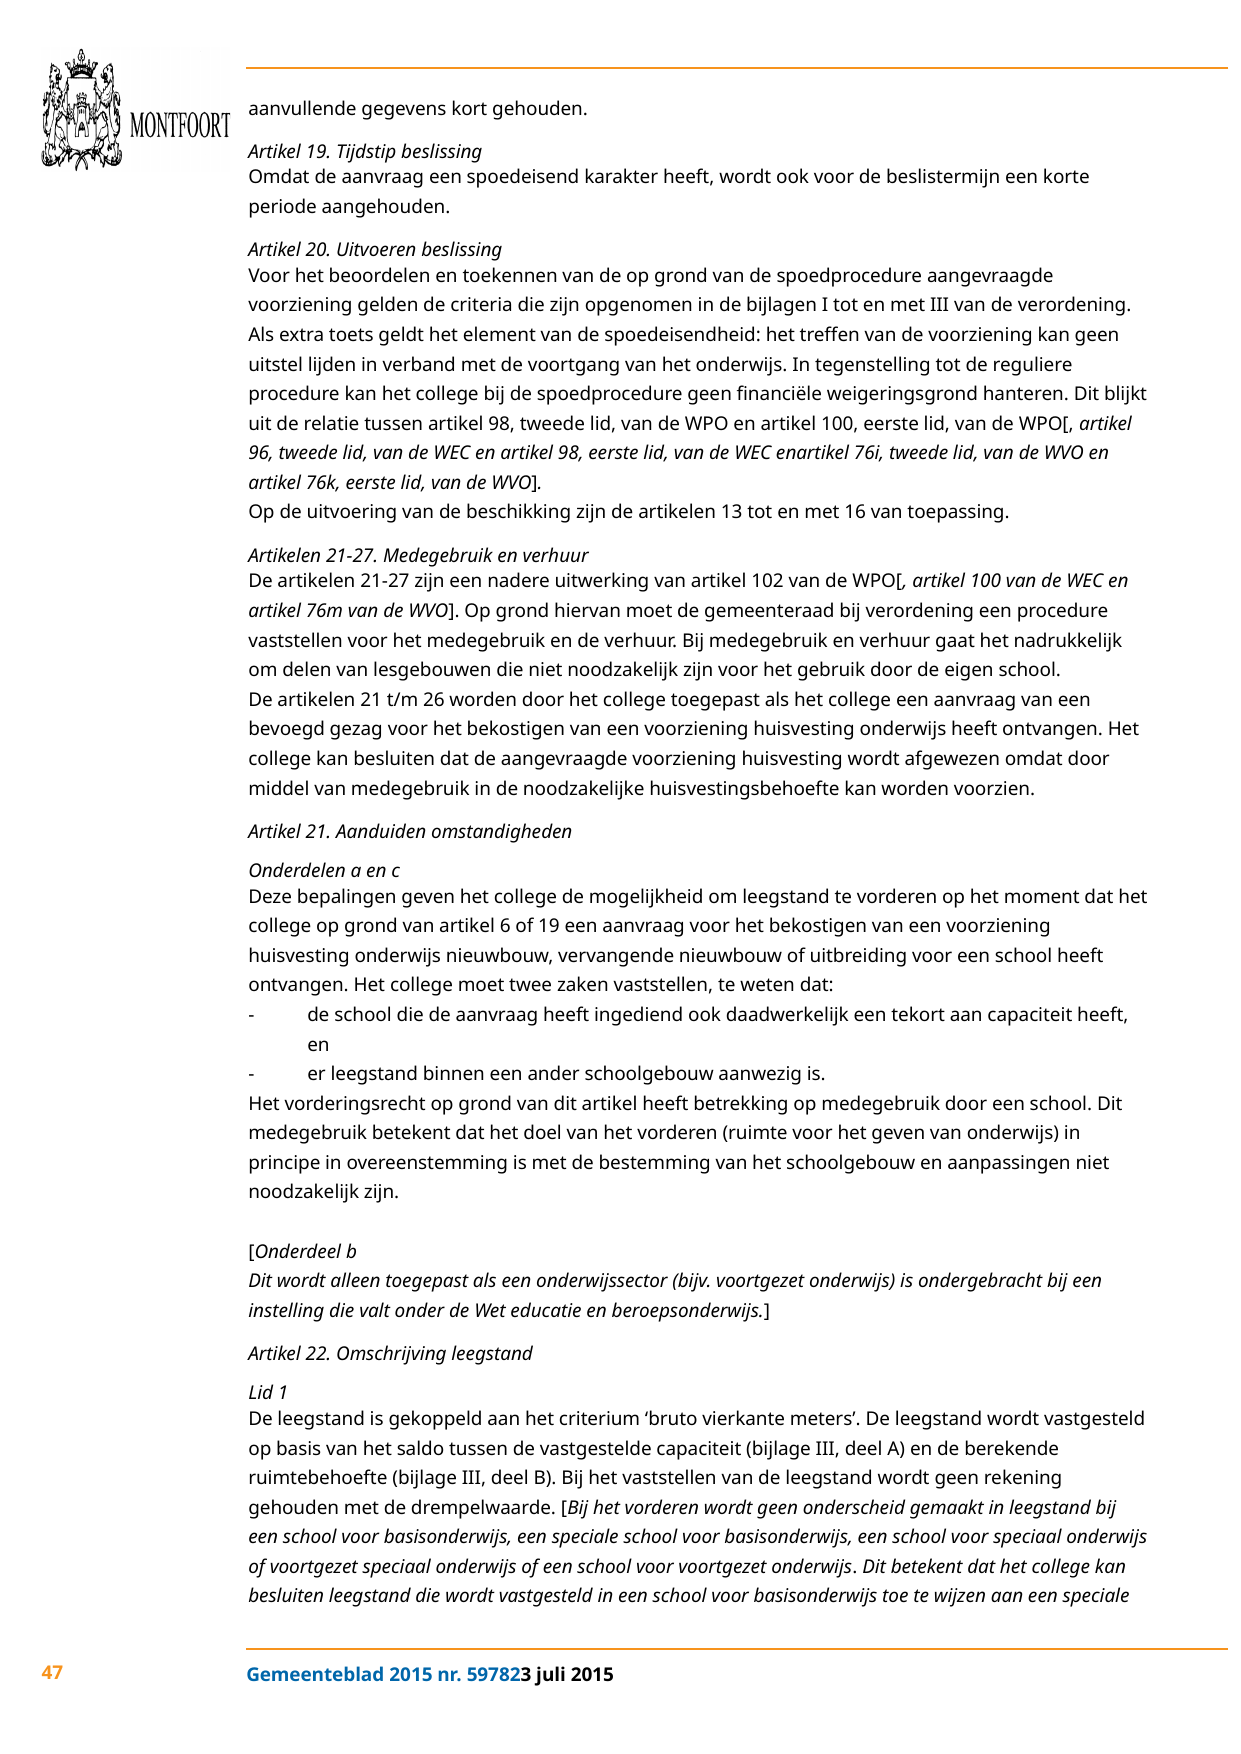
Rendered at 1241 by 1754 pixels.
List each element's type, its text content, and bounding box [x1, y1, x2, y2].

text Deze bepalingen geven het college de mogelijkheid om leegstand te vorderen op het moment dat het college op grond van artikel 6 of 19 een aanvraag voor het bekostigen van een voorziening huisvesting onderwijs nieuwbouw, vervangende nieuwbouw of uitbreiding voor een school heeft ontvangen. Het college moet twee zaken vaststellen, te weten dat: [248, 883, 1152, 997]
text aanvullende gegevens kort gehouden. [248, 95, 1152, 121]
text Dit wordt alleen toegepast als een onderwijssector (bijv. voortgezet onderwijs) is ondergebracht bij een instelling die valt onder de Wet educatie en beroepsonderwijs.] [248, 1267, 1152, 1323]
text De leegstand is gekoppeld aan het criterium ‘bruto vierkante meters’. De leegstand wordt vastgesteld op basis van het saldo tussen de vastgestelde capaciteit (bijlage III, deel A) en de berekende ruimtebehoefte (bijlage III, deel B). Bij het vaststellen van de leegstand wordt geen rekening gehouden met de drempelwaarde. [Bij het vorderen wordt geen onderscheid gemaakt in leegstand bij een school voor basisonderwijs, een speciale school voor basisonderwijs, een school voor speciaal onderwijs of voortgezet speciaal onderwijs of een school voor voortgezet onderwijs. Dit betekent dat het college kan besluiten leegstand die wordt vastgesteld in een school voor basisonderwijs toe te wijzen aan een speciale [248, 1405, 1152, 1608]
text Artikelen 21-27. Medegebruik en verhuur [248, 542, 1152, 568]
text De artikelen 21 t/m 26 worden door het college toegepast als het college een aanvraag van een bevoegd gezag voor het bekostigen van een voorziening huisvesting onderwijs heeft ontvangen. Het college kan besluiten dat de aangevraagde voorziening huisvesting wordt afgewezen omdat door middel van medegebruik in de noodzakelijke huisvestingsbehoefte kan worden voorzien. [248, 686, 1152, 800]
text Omdat de aanvraag een spoedeisend karakter heeft, wordt ook voor de beslistermijn een korte periode aangehouden. [248, 164, 1152, 219]
text Lid 1 [248, 1379, 1152, 1405]
list de school die de aanvraag heeft ingediend ook daadwerkelijk een tekort aan capaciteit heeft, en [248, 1001, 1152, 1056]
text Voor het beoordelen en toekennen van de op grond van de spoedprocedure aangevraagde voorziening gelden de criteria die zijn opgenomen in de bijlagen I tot en met III van de verordening. Als extra toets geldt het element van de spoedeisendheid: het treffen van de voorziening kan geen uitstel lijden in verband met de voortgang van het onderwijs. In tegenstelling tot de reguliere procedure kan het college bij de spoedprocedure geen financiële weigeringsgrond hanteren. Dit blijkt uit de relatie tussen artikel 98, tweede lid, van de WPO en artikel 100, eerste lid, van de WPO[, artikel 96, tweede lid, van de WEC en artikel 98, eerste lid, van de WEC enartikel 76i, tweede lid, van de WVO en artikel 76k, eerste lid, van de WVO]. [248, 262, 1152, 495]
text Artikel 20. Uitvoeren beslissing [248, 236, 1152, 262]
text Het vorderingsrecht op grond van dit artikel heeft betrekking op medegebruik door een school. Dit medegebruik betekent dat het doel van het vorderen (ruimte voor het geven van onderwijs) in principe in overeenstemming is met de bestemming van het schoolgebouw en aanpassingen niet noodzakelijk zijn. [248, 1090, 1152, 1204]
text Artikel 22. Omschrijving leegstand [248, 1340, 1152, 1366]
text Op de uitvoering van de beschikking zijn de artikelen 13 tot en met 16 van toepassing. [248, 499, 1152, 524]
text [Onderdeel b [248, 1238, 1152, 1263]
text De artikelen 21-27 zijn een nadere uitwerking van artikel 102 van de WPO[, artikel 100 van de WEC en artikel 76m van de WVO]. Op grond hiervan moet de gemeenteraad bij verordening een procedure vaststellen voor het medegebruik en de verhuur. Bij medegebruik en verhuur gaat het nadrukkelijk om delen van lesgebouwen die niet noodzakelijk zijn voor het gebruik door de eigen school. [248, 568, 1152, 682]
text Onderdelen a en c [248, 857, 1152, 883]
list er leegstand binnen een ander schoolgebouw aanwezig is. [248, 1060, 1152, 1086]
text Artikel 19. Tijdstip beslissing [248, 138, 1152, 164]
text Artikel 21. Aanduiden omstandigheden [248, 818, 1152, 843]
picture [41, 47, 231, 172]
